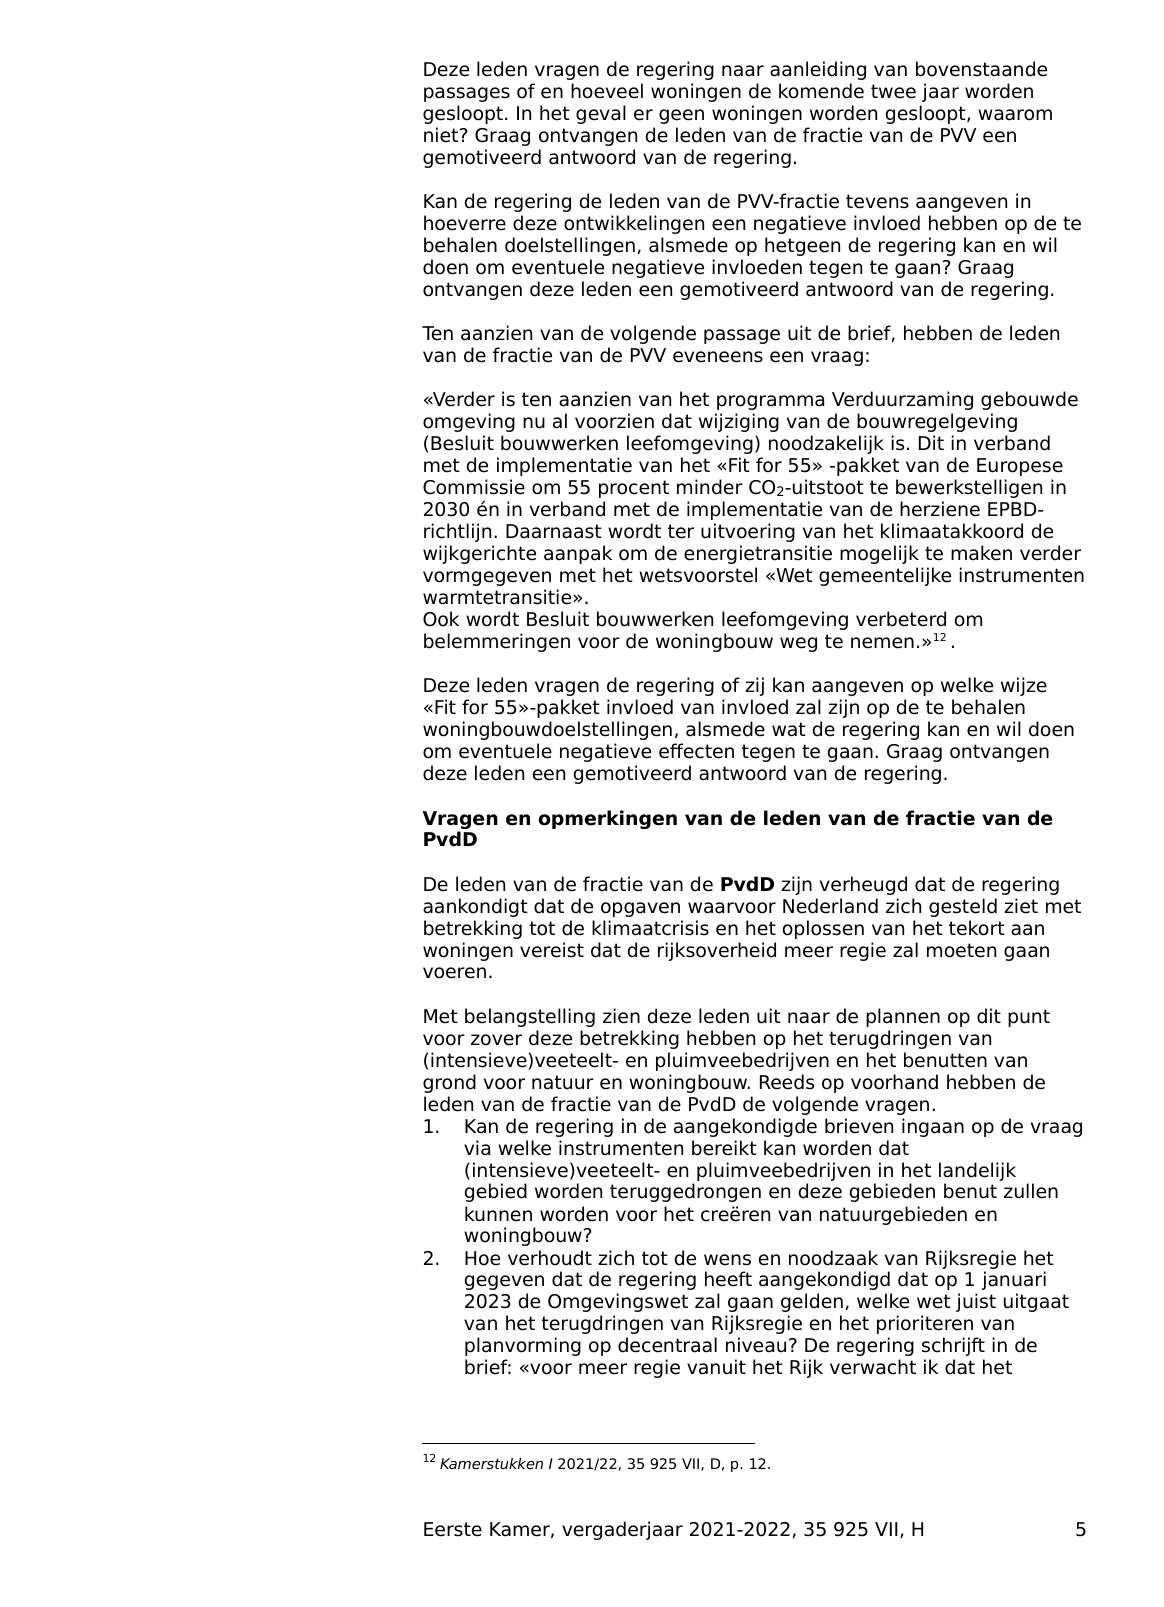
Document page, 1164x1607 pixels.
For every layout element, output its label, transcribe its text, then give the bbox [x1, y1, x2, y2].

text Deze leden vragen de regering naar aanleiding van bovenstaande passages of en hoeveel woningen de komende twee jaar worden gesloopt. In het geval er geen woningen worden gesloopt, waarom niet? Graag ontvangen de leden van de fractie van de PVV een gemotiveerd antwoord van de regering. [422, 59, 1087, 169]
text 2. Hoe verhoudt zich tot de wens en noodzaak van Rijksregie het gegeven dat de regering heeft aangekondigd dat op 1 januari 2023 de Omgevingswet zal gaan gelden, welke wet juist uitgaat van het terugdringen van Rijksregie en het prioriteren van planvorming op decentraal niveau? De regering schrijft in de brief: «voor meer regie vanuit het Rijk verwacht ik dat het [422, 1247, 1087, 1379]
text 1. Kan de regering in de aangekondigde brieven ingaan op de vraag via welke instrumenten bereikt kan worden dat (intensieve)veeteelt- en pluimveebedrijven in het landelijk gebied worden teruggedrongen en deze gebieden benut zullen kunnen worden voor het creëren van natuurgebieden en woningbouw? [422, 1116, 1087, 1247]
text Ook wordt Besluit bouwwerken leefomgeving verbeterd om belemmeringen voor de woningbouw weg te nemen.». [422, 609, 1087, 653]
text Deze leden vragen de regering of zij kan aangeven op welke wijze «Fit for 55»-pakket invloed van invloed zal zijn op de te behalen woningbouwdoelstellingen, alsmede wat de regering kan en wil doen om eventuele negatieve effecten tegen te gaan. Graag ontvangen deze leden een gemotiveerd antwoord van de regering. [422, 675, 1087, 785]
text «Verder is ten aanzien van het programma Verduurzaming gebouwde omgeving nu al voorzien dat wijziging van de bouwregelgeving (Besluit bouwwerken leefomgeving) noodzakelijk is. Dit in verband met de implementatie van het «Fit for 55» -pakket van de Europese Commissie om 55 procent minder CO2-uitstoot te bewerkstelligen in 2030 én in verband met de implementatie van de herziene EPBD-richtlijn. Daarnaast wordt ter uitvoering van het klimaatakkoord de wijkgerichte aanpak om de energietransitie mogelijk te maken verder vormgegeven met het wetsvoorstel «Wet gemeentelijke instrumenten warmtetransitie». [422, 389, 1087, 609]
text Ten aanzien van de volgende passage uit de brief, hebben de leden van de fractie van de PVV eveneens een vraag: [422, 323, 1087, 367]
subtitle Vragen en opmerkingen van de leden van de fractie van de PvdD [422, 807, 1087, 851]
text Met belangstelling zien deze leden uit naar de plannen op dit punt voor zover deze betrekking hebben op het terugdringen van (intensieve)veeteelt- en pluimveebedrijven en het benutten van grond voor natuur en woningbouw. Reeds op voorhand hebben de leden van de fractie van de PvdD de volgende vragen. [422, 1006, 1087, 1116]
text De leden van de fractie van de PvdD zijn verheugd dat de regering aankondigt dat de opgaven waarvoor Nederland zich gesteld ziet met betrekking tot de klimaatcrisis en het oplossen van het tekort aan woningen vereist dat de rijksoverheid meer regie zal moeten gaan voeren. [422, 873, 1087, 983]
text Kan de regering de leden van de PVV-fractie tevens aangeven in hoeverre deze ontwikkelingen een negatieve invloed hebben op de te behalen doelstellingen, alsmede op hetgeen de regering kan en wil doen om eventuele negatieve invloeden tegen te gaan? Graag ontvangen deze leden een gemotiveerd antwoord van de regering. [422, 191, 1087, 301]
text Kamerstukken I 2021/22, 35 925 VII, D, p. 12. [422, 1452, 1087, 1474]
